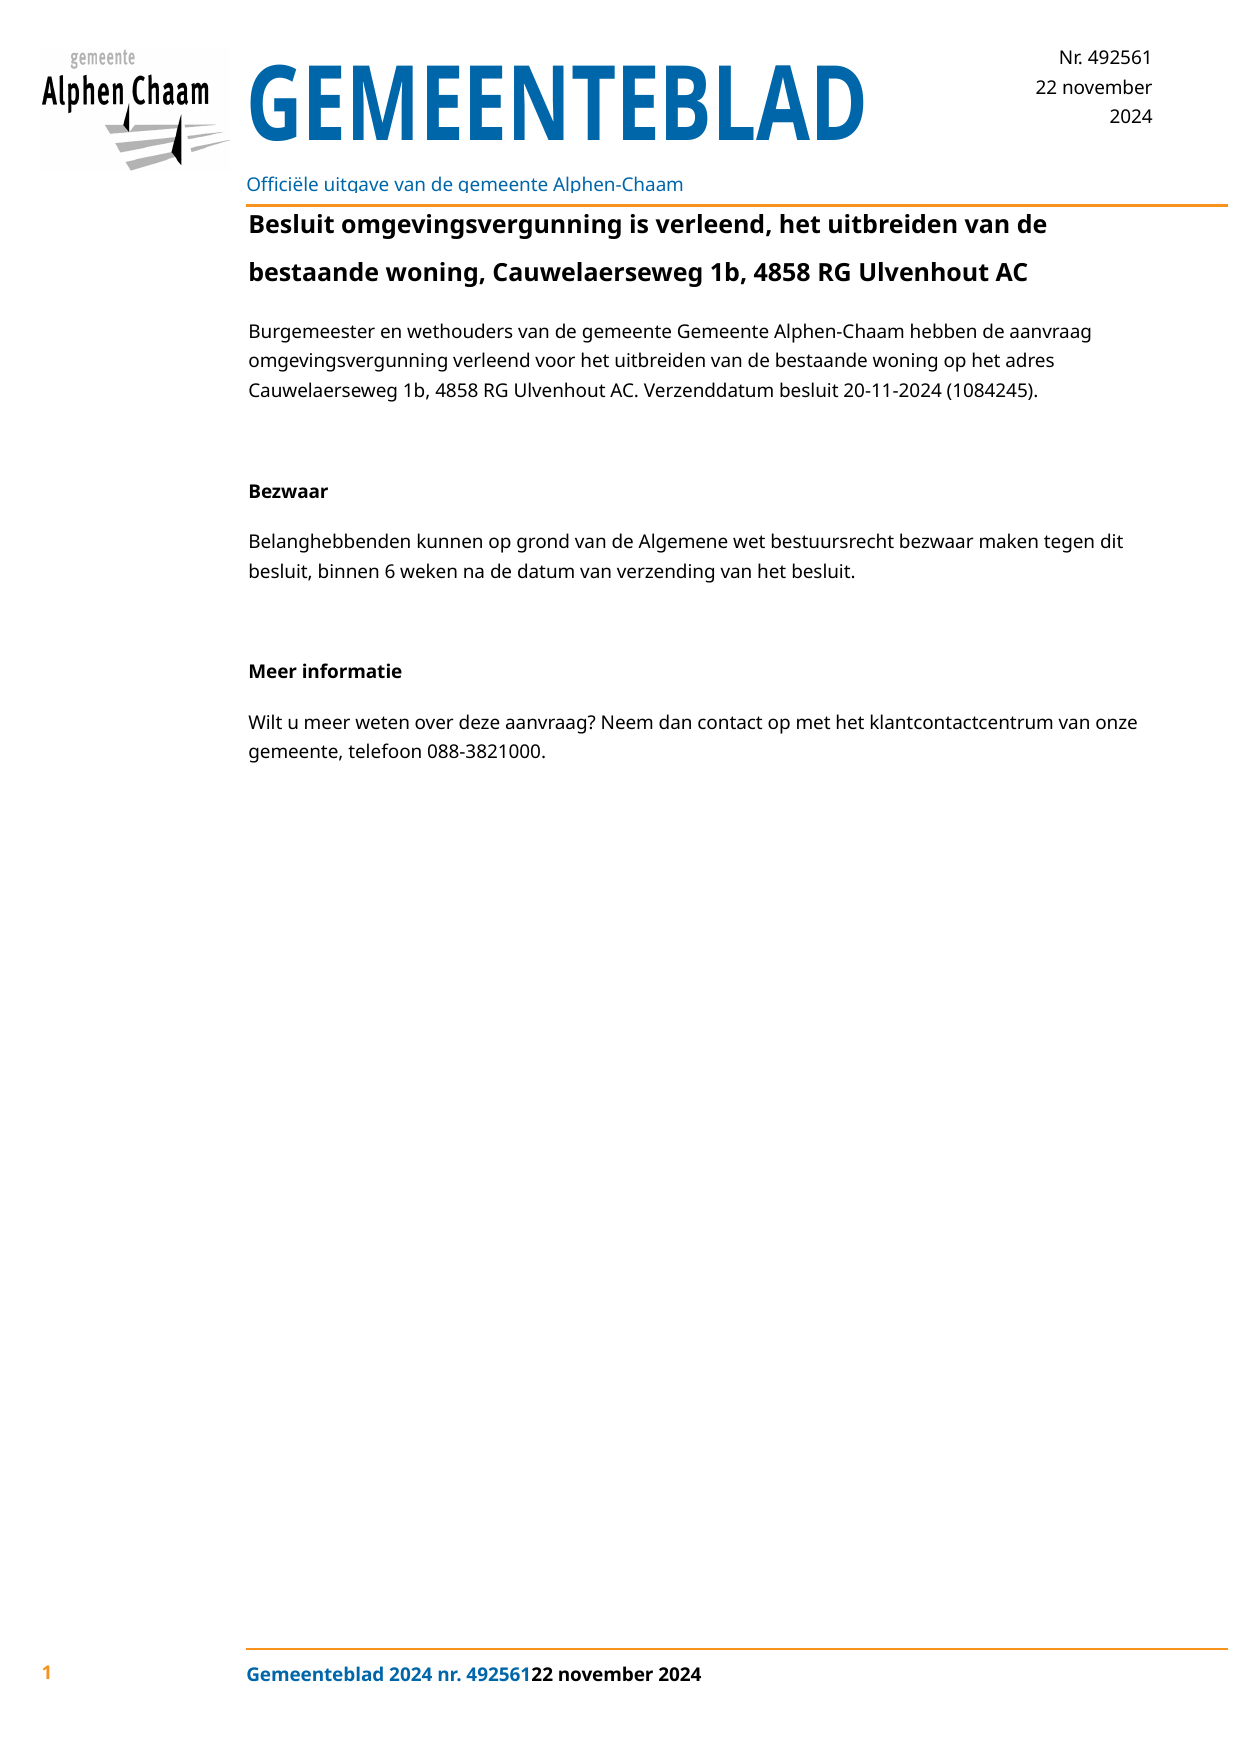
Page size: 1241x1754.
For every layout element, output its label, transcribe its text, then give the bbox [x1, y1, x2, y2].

text Bezwaar [248, 478, 1152, 504]
text Besluit omgevingsvergunning is verleend, het uitbreiden van de bestaande woning, Cauwelaerseweg 1b, 4858 RG Ulvenhout AC [248, 207, 1152, 288]
picture [41, 47, 231, 172]
text Wilt u meer weten over deze aanvraag? Neem dan contact op met het klantcontactcentrum van onze gemeente, telefoon 088-3821000. [248, 709, 1152, 764]
text Burgemeester en wethouders van de gemeente Gemeente Alphen-Chaam hebben de aanvraag omgevingsvergunning verleend voor het uitbreiden van de bestaande woning op het adres Cauwelaerseweg 1b, 4858 RG Ulvenhout AC. Verzenddatum besluit 20-11-2024 (1084245). [248, 318, 1152, 403]
text Meer informatie [248, 659, 1152, 684]
text Belanghebbenden kunnen op grond van de Algemene wet bestuursrecht bezwaar maken tegen dit besluit, binnen 6 weken na de datum van verzending van het besluit. [248, 528, 1152, 584]
